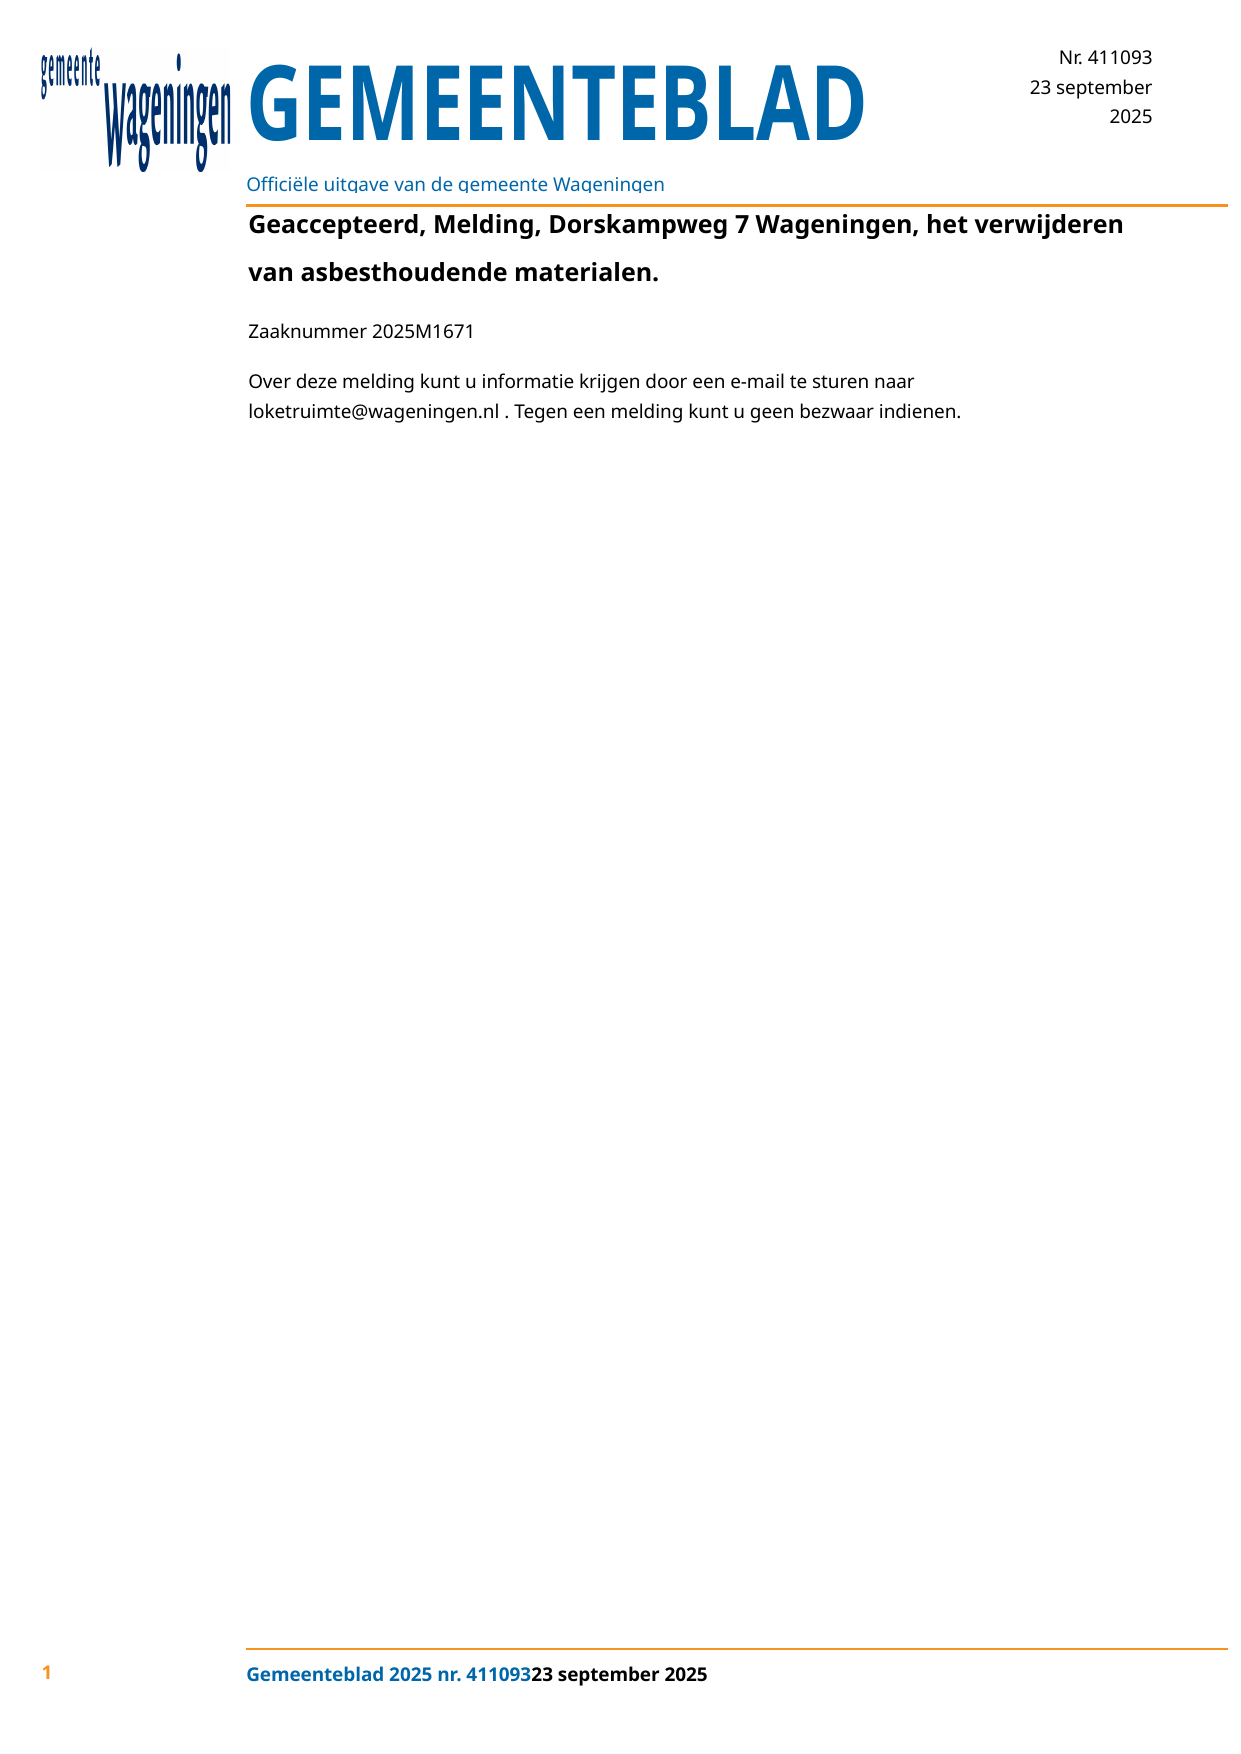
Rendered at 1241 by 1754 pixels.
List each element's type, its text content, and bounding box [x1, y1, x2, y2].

picture [41, 47, 231, 172]
text Over deze melding kunt u informatie krijgen door een e-mail te sturen naar loketruimte@wageningen.nl . Tegen een melding kunt u geen bezwaar indienen. [248, 368, 1152, 424]
text Geaccepteerd, Melding, Dorskampweg 7 Wageningen, het verwijderen van asbesthoudende materialen. [248, 207, 1152, 288]
text Zaaknummer 2025M1671 [248, 318, 1152, 344]
